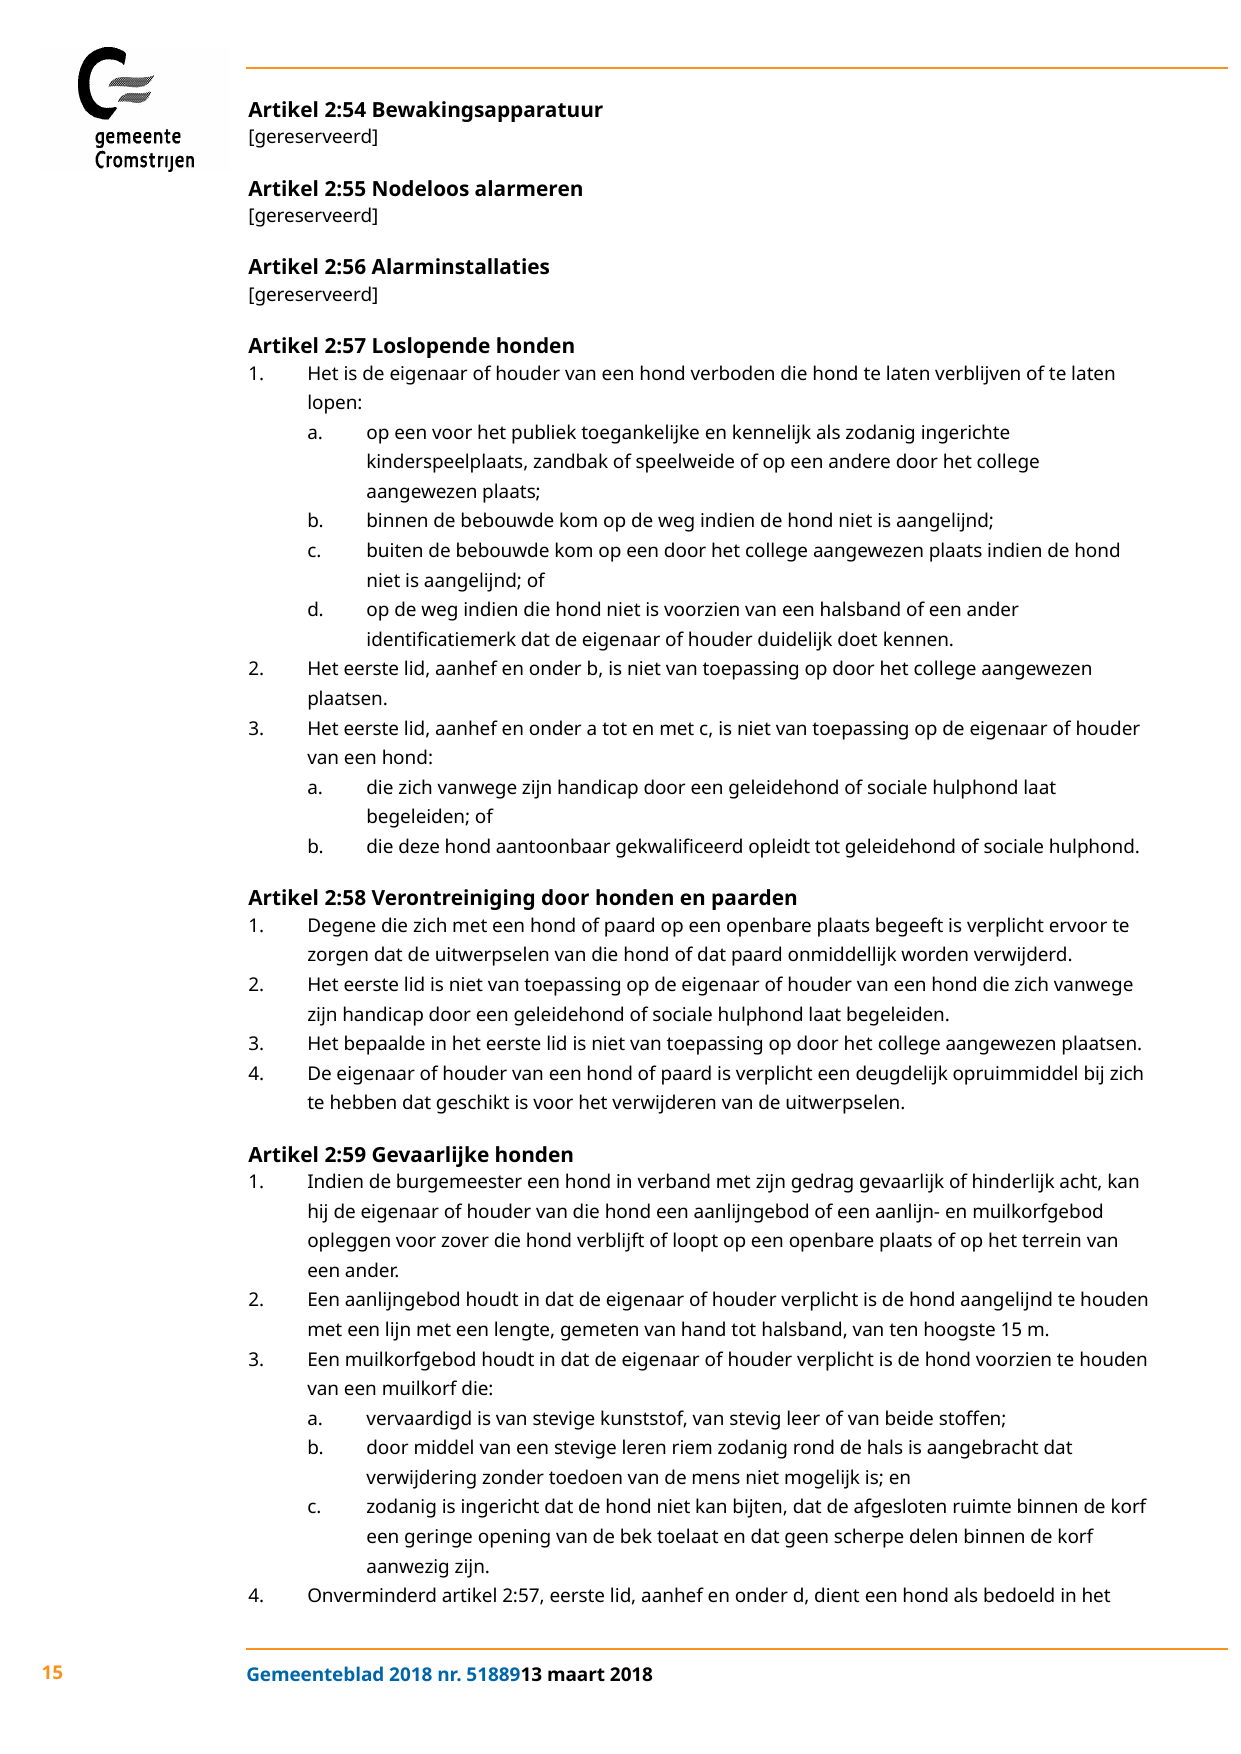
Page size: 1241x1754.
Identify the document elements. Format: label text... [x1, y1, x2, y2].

list Een muilkorfgebod houdt in dat de eigenaar of houder verplicht is de hond voorzien te houden van een muilkorf die: [248, 1346, 1152, 1401]
list binnen de bebouwde kom op de weg indien de hond niet is aangelijnd; [307, 508, 1152, 533]
text Artikel 2:56 Alarminstallaties [248, 252, 1152, 281]
list Degene die zich met een hond of paard op een openbare plaats begeeft is verplicht ervoor te zorgen dat de uitwerpselen van die hond of dat paard onmiddellijk worden verwijderd. [248, 912, 1152, 967]
list Een aanlijngebod houdt in dat de eigenaar of houder verplicht is de hond aangelijnd te houden met een lijn met een lengte, gemeten van hand tot halsband, van ten hoogste 15 m. [248, 1287, 1152, 1342]
text Artikel 2:58 Verontreiniging door honden en paarden [248, 883, 1152, 912]
list die zich vanwege zijn handicap door een geleidehond of sociale hulphond laat begeleiden; of [307, 774, 1152, 829]
list Het eerste lid is niet van toepassing op de eigenaar of houder van een hond die zich vanwege zijn handicap door een geleidehond of sociale hulphond laat begeleiden. [248, 971, 1152, 1026]
text [gereserveerd] [248, 281, 1152, 307]
list buiten de bebouwde kom op een door het college aangewezen plaats indien de hond niet is aangelijnd; of [307, 537, 1152, 593]
list zodanig is ingericht dat de hond niet kan bijten, dat de afgesloten ruimte binnen de korf een geringe opening van de bek toelaat en dat geen scherpe delen binnen de korf aanwezig zijn. [307, 1494, 1152, 1579]
picture [41, 47, 231, 172]
list Het is de eigenaar of houder van een hond verboden die hond te laten verblijven of te laten lopen: [248, 360, 1152, 415]
list Indien de burgemeester een hond in verband met zijn gedrag gevaarlijk of hinderlijk acht, kan hij de eigenaar of houder van die hond een aanlijngebod of een aanlijn- en muilkorfgebod opleggen voor zover die hond verblijft of loopt op een openbare plaats of op het terrein van een ander. [248, 1168, 1152, 1283]
list De eigenaar of houder van een hond of paard is verplicht een deugdelijk opruimmiddel bij zich te hebben dat geschikt is voor het verwijderen van de uitwerpselen. [248, 1060, 1152, 1115]
list Onverminderd artikel 2:57, eerste lid, aanhef en onder d, dient een hond als bedoeld in het [248, 1582, 1152, 1608]
list Het bepaalde in het eerste lid is niet van toepassing op door het college aangewezen plaatsen. [248, 1030, 1152, 1056]
text Artikel 2:55 Nodeloos alarmeren [248, 174, 1152, 202]
list Het eerste lid, aanhef en onder b, is niet van toepassing op door het college aangewezen plaatsen. [248, 656, 1152, 711]
text Artikel 2:59 Gevaarlijke honden [248, 1140, 1152, 1168]
text Artikel 2:54 Bewakingsapparatuur [248, 95, 1152, 123]
text Artikel 2:57 Loslopende honden [248, 331, 1152, 360]
list op een voor het publiek toegankelijke en kennelijk als zodanig ingerichte kinderspeelplaats, zandbak of speelweide of op een andere door het college aangewezen plaats; [307, 419, 1152, 504]
list door middel van een stevige leren riem zodanig rond de hals is aangebracht dat verwijdering zonder toedoen van de mens niet mogelijk is; en [307, 1434, 1152, 1490]
text [gereserveerd] [248, 123, 1152, 149]
list vervaardigd is van stevige kunststof, van stevig leer of van beide stoffen; [307, 1405, 1152, 1431]
text [gereserveerd] [248, 202, 1152, 228]
list die deze hond aantoonbaar gekwalificeerd opleidt tot geleidehond of sociale hulphond. [307, 833, 1152, 859]
list op de weg indien die hond niet is voorzien van een halsband of een ander identificatiemerk dat de eigenaar of houder duidelijk doet kennen. [307, 596, 1152, 652]
list Het eerste lid, aanhef en onder a tot en met c, is niet van toepassing op de eigenaar of houder van een hond: [248, 715, 1152, 770]
